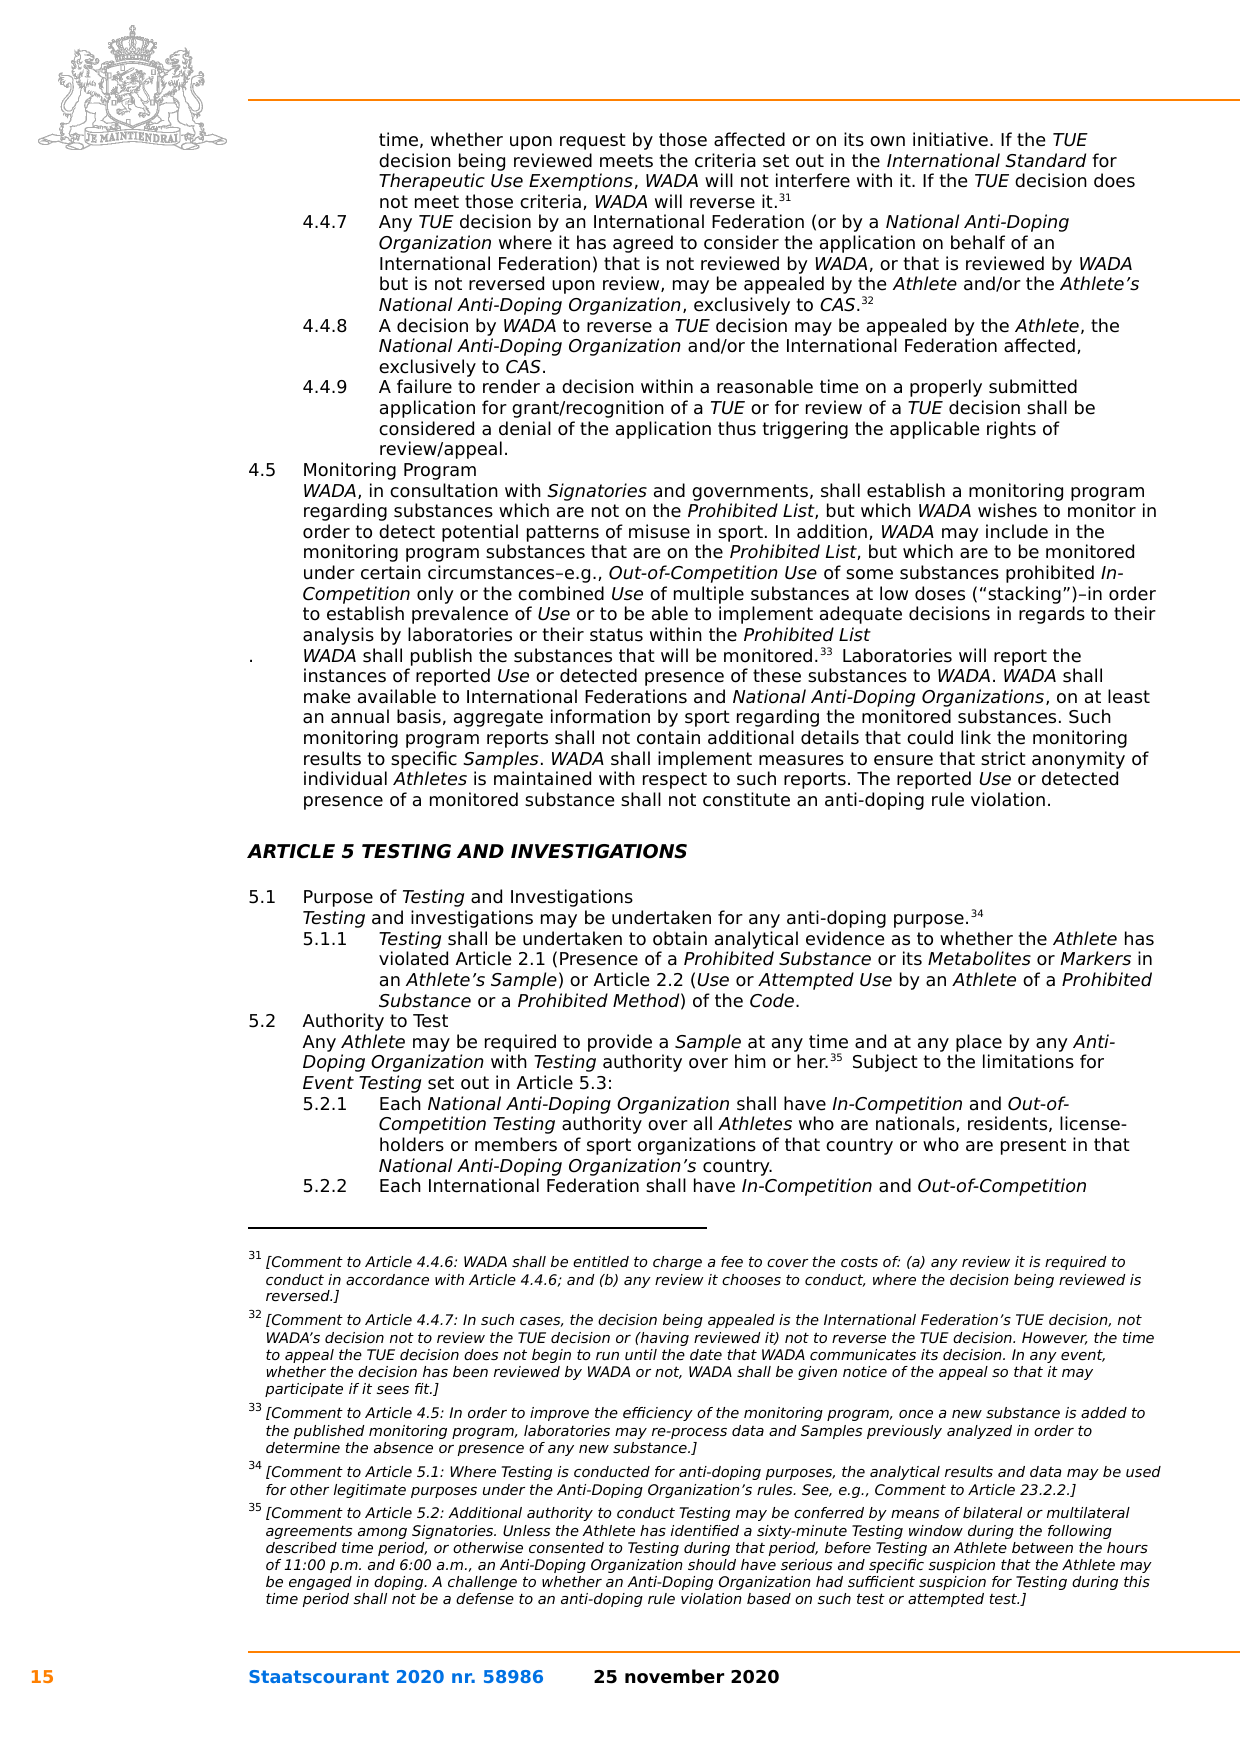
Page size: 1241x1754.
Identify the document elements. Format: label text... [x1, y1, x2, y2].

table_cell Each International Federation shall have In-Competition and Out-of-Competition [373, 1176, 1163, 1197]
table_cell [248, 929, 296, 1011]
table_cell [248, 1176, 296, 1197]
table_cell Authority to Test Any Athlete may be required to provide a Sample at any time and at any place by any Anti-Doping Organization with Testing authority over him or her. Subject to the limitations for Event Testing set out in Article 5.3: [296, 1011, 1163, 1094]
table_cell 5.2 [248, 1011, 296, 1094]
table_cell [248, 1094, 296, 1176]
table_cell 4.4.7 [296, 213, 373, 316]
table_cell Any TUE decision by an International Federation (or by a National Anti-Doping Organization where it has agreed to consider the application on behalf of an International Federation) that is not reviewed by WADA, or that is reviewed by WADA but is not reversed upon review, may be appealed by the Athlete and/or the Athlete’s National Anti-Doping Organization, exclusively to CAS. [373, 213, 1163, 316]
subtitle ARTICLE 5 TESTING AND INVESTIGATIONS [248, 841, 1163, 862]
table_cell [248, 378, 296, 460]
table_cell A failure to render a decision within a reasonable time on a properly submitted application for grant/recognition of a TUE or for review of a TUE decision shall be considered a denial of the application thus triggering the applicable rights of review/appeal. [373, 378, 1163, 460]
table_cell [248, 213, 296, 316]
picture [38, 25, 227, 150]
table_cell 5.1.1 [296, 929, 373, 1011]
table_cell [248, 316, 296, 377]
table_cell [296, 130, 373, 212]
table_cell time, whether upon request by those affected or on its own initiative. If the TUE decision being reviewed meets the criteria set out in the International Standard for Therapeutic Use Exemptions, WADA will not interfere with it. If the TUE decision does not meet those criteria, WADA will reverse it. [373, 130, 1163, 212]
table_cell 4.5 [248, 460, 296, 646]
table_cell Monitoring Program WADA, in consultation with Signatories and governments, shall establish a monitoring program regarding substances which are not on the Prohibited List, but which WADA wishes to monitor in order to detect potential patterns of misuse in sport. In addition, WADA may include in the monitoring program substances that are on the Prohibited List, but which are to be monitored under certain circumstances–e.g., Out-of-Competition Use of some substances prohibited In-Competition only or the combined Use of multiple substances at low doses (“stacking”)–in order to establish prevalence of Use or to be able to implement adequate decisions in regards to their analysis by laboratories or their status within the Prohibited List [296, 460, 1163, 646]
table_cell Testing shall be undertaken to obtain analytical evidence as to whether the Athlete has violated Article 2.1 (Presence of a Prohibited Substance or its Metabolites or Markers in an Athlete’s Sample) or Article 2.2 (Use or Attempted Use by an Athlete of a Prohibited Substance or a Prohibited Method) of the Code. [373, 929, 1163, 1011]
table_cell Each National Anti-Doping Organization shall have In-Competition and Out-of-Competition Testing authority over all Athletes who are nationals, residents, license-holders or members of sport organizations of that country or who are present in that National Anti-Doping Organization’s country. [373, 1094, 1163, 1176]
table_cell 4.4.8 [296, 316, 373, 377]
table_cell . [248, 646, 296, 811]
table_header 5.1 [248, 888, 296, 929]
table_cell WADA shall publish the substances that will be monitored. Laboratories will report the instances of reported Use or detected presence of these substances to WADA. WADA shall make available to International Federations and National Anti-Doping Organizations, on at least an annual basis, aggregate information by sport regarding the monitored substances. Such monitoring program reports shall not contain additional details that could link the monitoring results to specific Samples. WADA shall implement measures to ensure that strict anonymity of individual Athletes is maintained with respect to such reports. The reported Use or detected presence of a monitored substance shall not constitute an anti-doping rule violation. [296, 646, 1163, 811]
table_cell [248, 130, 296, 212]
table_cell 5.2.1 [296, 1094, 373, 1176]
table_cell 4.4.9 [296, 378, 373, 460]
table_cell 5.2.2 [296, 1176, 373, 1197]
table_cell A decision by WADA to reverse a TUE decision may be appealed by the Athlete, the National Anti-Doping Organization and/or the International Federation affected, exclusively to CAS. [373, 316, 1163, 377]
table_header Purpose of Testing and Investigations Testing and investigations may be undertaken for any anti-doping purpose. [296, 888, 1163, 929]
